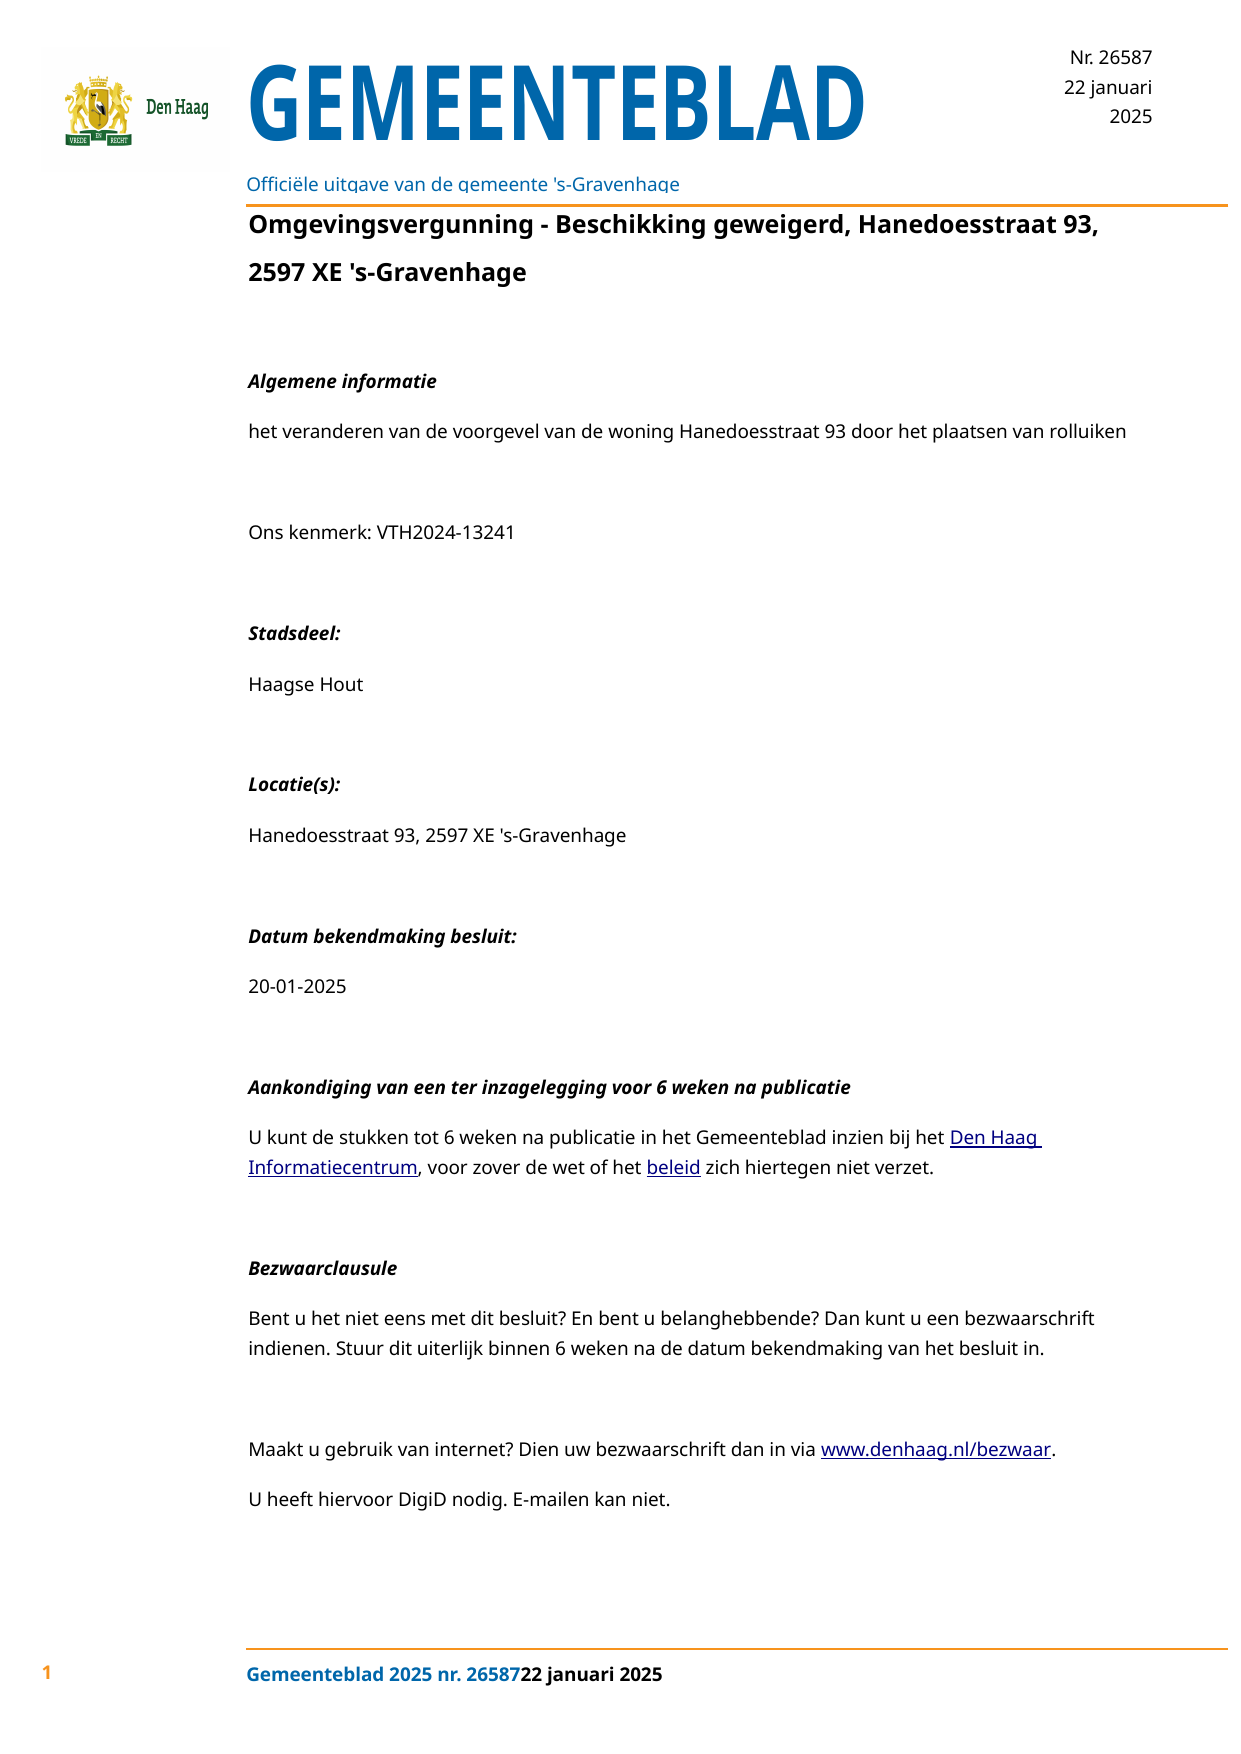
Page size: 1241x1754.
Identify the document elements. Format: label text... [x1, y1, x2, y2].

text U heeft hiervoor DigiD nodig. E-mailen kan niet. [248, 1486, 1152, 1512]
text Ons kenmerk: VTH2024-13241 [248, 519, 1152, 545]
text U kunt de stukken tot 6 weken na publicatie in het Gemeenteblad inzien bij het Den Haag Informatiecentrum, voor zover de wet of het beleid zich hiertegen niet verzet. [248, 1124, 1152, 1180]
text Haagse Hout [248, 671, 1152, 697]
text 20-01-2025 [248, 973, 1152, 999]
text Bent u het niet eens met dit besluit? En bent u belanghebbende? Dan kunt u een bezwaarschrift indienen. Stuur dit uiterlijk binnen 6 weken na de datum bekendmaking van het besluit in. [248, 1305, 1152, 1361]
text Bezwaarclausule [248, 1255, 1152, 1281]
text Locatie(s): [248, 772, 1152, 797]
text Stadsdeel: [248, 620, 1152, 646]
picture [41, 47, 231, 172]
text Algemene informatie [248, 368, 1152, 394]
text het veranderen van de voorgevel van de woning Hanedoesstraat 93 door het plaatsen van rolluiken [248, 419, 1152, 444]
text Maakt u gebruik van internet? Dien uw bezwaarschrift dan in via www.denhaag.nl/bezwaar. [248, 1436, 1152, 1462]
text Hanedoesstraat 93, 2597 XE 's-Gravenhage [248, 822, 1152, 848]
text Omgevingsvergunning - Beschikking geweigerd, Hanedoesstraat 93, 2597 XE 's-Gravenhage [248, 207, 1152, 288]
text Aankondiging van een ter inzagelegging voor 6 weken na publicatie [248, 1074, 1152, 1100]
text Datum bekendmaking besluit: [248, 923, 1152, 949]
